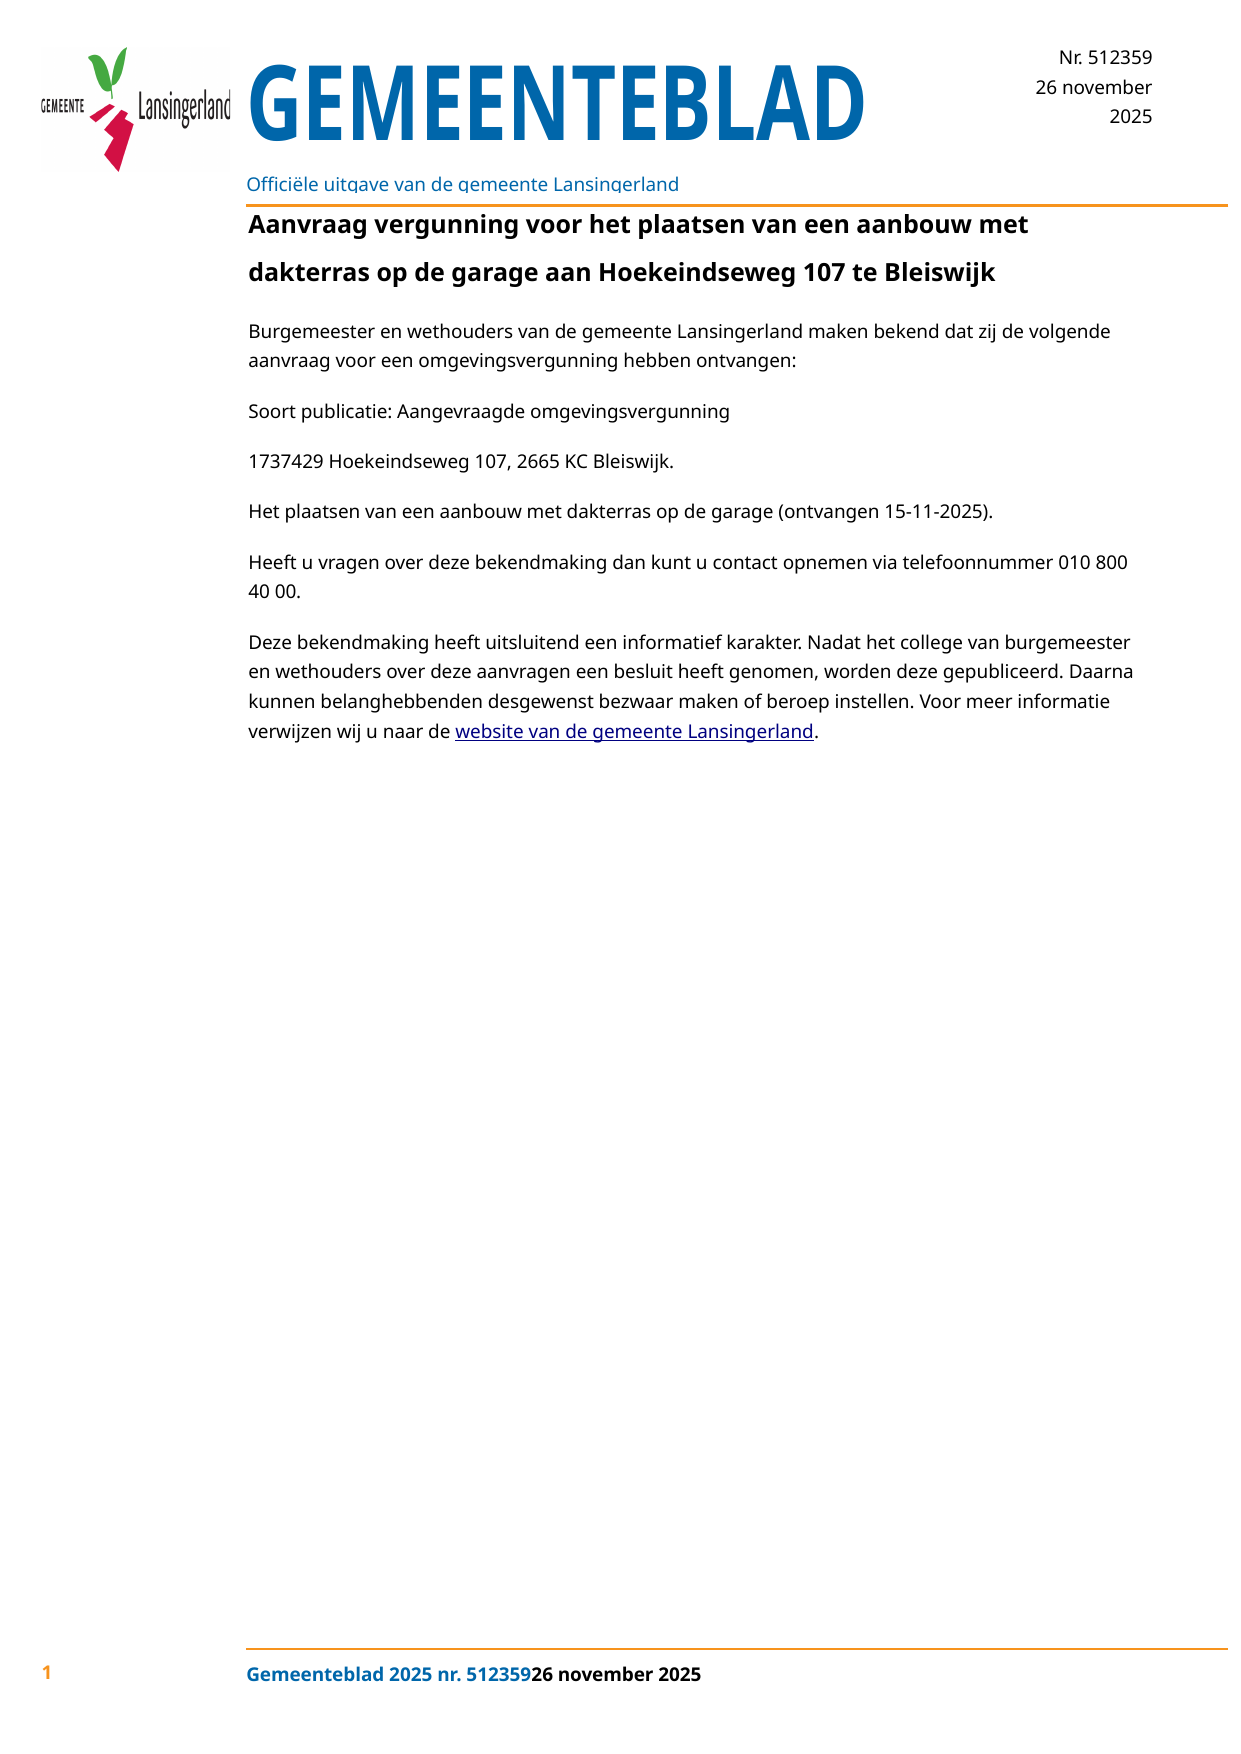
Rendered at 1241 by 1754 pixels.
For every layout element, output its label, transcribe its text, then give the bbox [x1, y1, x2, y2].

text Soort publicatie: Aangevraagde omgevingsvergunning [248, 398, 1152, 424]
text Het plaatsen van een aanbouw met dakterras op de garage (ontvangen 15-11-2025). [248, 499, 1152, 524]
text Heeft u vragen over deze bekendmaking dan kunt u contact opnemen via telefoonnummer 010 800 40 00. [248, 549, 1152, 604]
text Deze bekendmaking heeft uitsluitend een informatief karakter. Nadat het college van burgemeester en wethouders over deze aanvragen een besluit heeft genomen, worden deze gepubliceerd. Daarna kunnen belanghebbenden desgewenst bezwaar maken of beroep instellen. Voor meer informatie verwijzen wij u naar de website van de gemeente Lansingerland. [248, 629, 1152, 744]
text 1737429 Hoekeindseweg 107, 2665 KC Bleiswijk. [248, 448, 1152, 474]
text Burgemeester en wethouders van de gemeente Lansingerland maken bekend dat zij de volgende aanvraag voor een omgevingsvergunning hebben ontvangen: [248, 318, 1152, 373]
picture [41, 47, 231, 172]
text Aanvraag vergunning voor het plaatsen van een aanbouw met dakterras op de garage aan Hoekeindseweg 107 te Bleiswijk [248, 207, 1152, 288]
